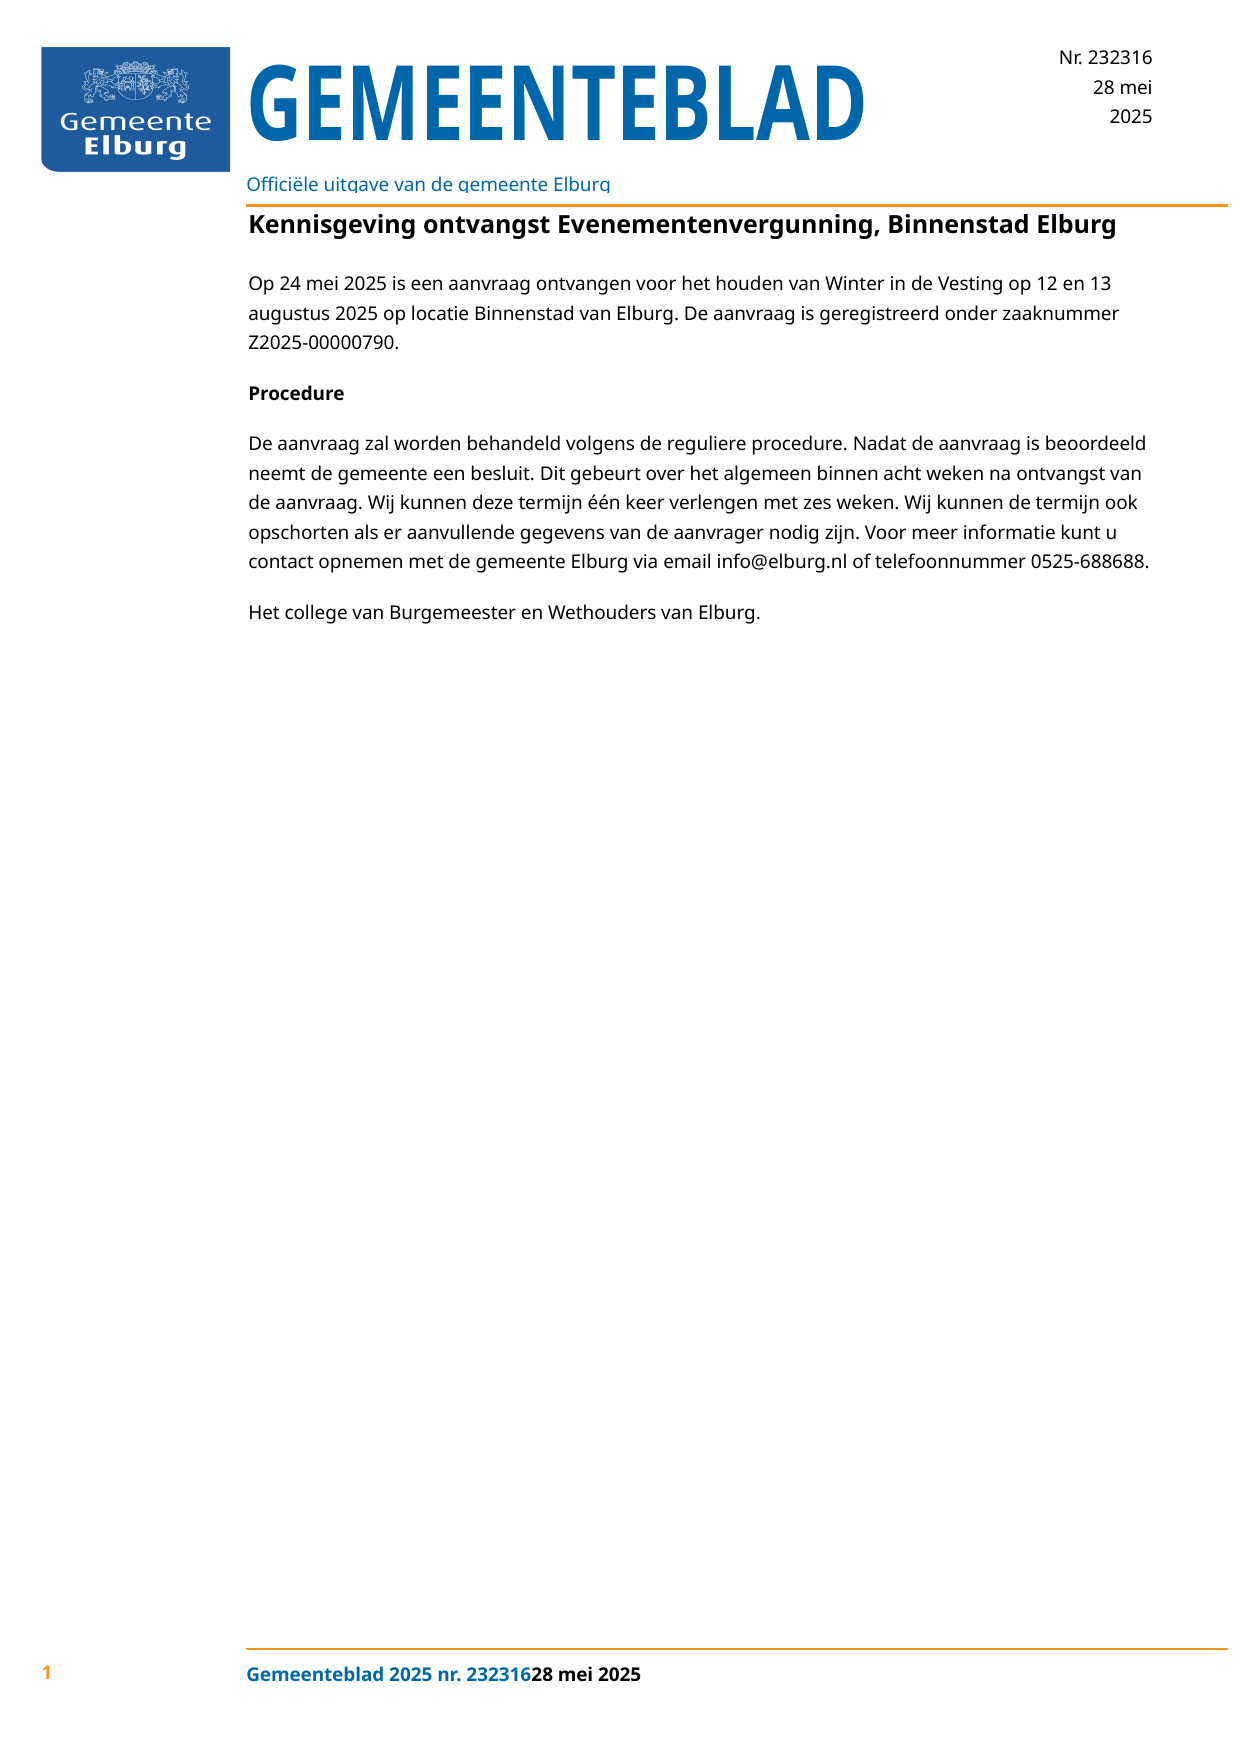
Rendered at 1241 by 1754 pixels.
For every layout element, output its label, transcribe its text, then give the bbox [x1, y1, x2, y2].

picture [41, 47, 231, 172]
text Op 24 mei 2025 is een aanvraag ontvangen voor het houden van Winter in de Vesting op 12 en 13 augustus 2025 op locatie Binnenstad van Elburg. De aanvraag is geregistreerd onder zaaknummer Z2025-00000790. [248, 270, 1152, 355]
text Kennisgeving ontvangst Evenementenvergunning, Binnenstad Elburg [248, 207, 1152, 241]
text Het college van Burgemeester en Wethouders van Elburg. [248, 599, 1152, 625]
text De aanvraag zal worden behandeld volgens de reguliere procedure. Nadat de aanvraag is beoordeeld neemt de gemeente een besluit. Dit gebeurt over het algemeen binnen acht weken na ontvangst van de aanvraag. Wij kunnen deze termijn één keer verlengen met zes weken. Wij kunnen de termijn ook opschorten als er aanvullende gegevens van de aanvrager nodig zijn. Voor meer informatie kunt u contact opnemen met de gemeente Elburg via email info@elburg.nl of telefoonnummer 0525-688688. [248, 430, 1152, 574]
text Procedure [248, 380, 1152, 406]
